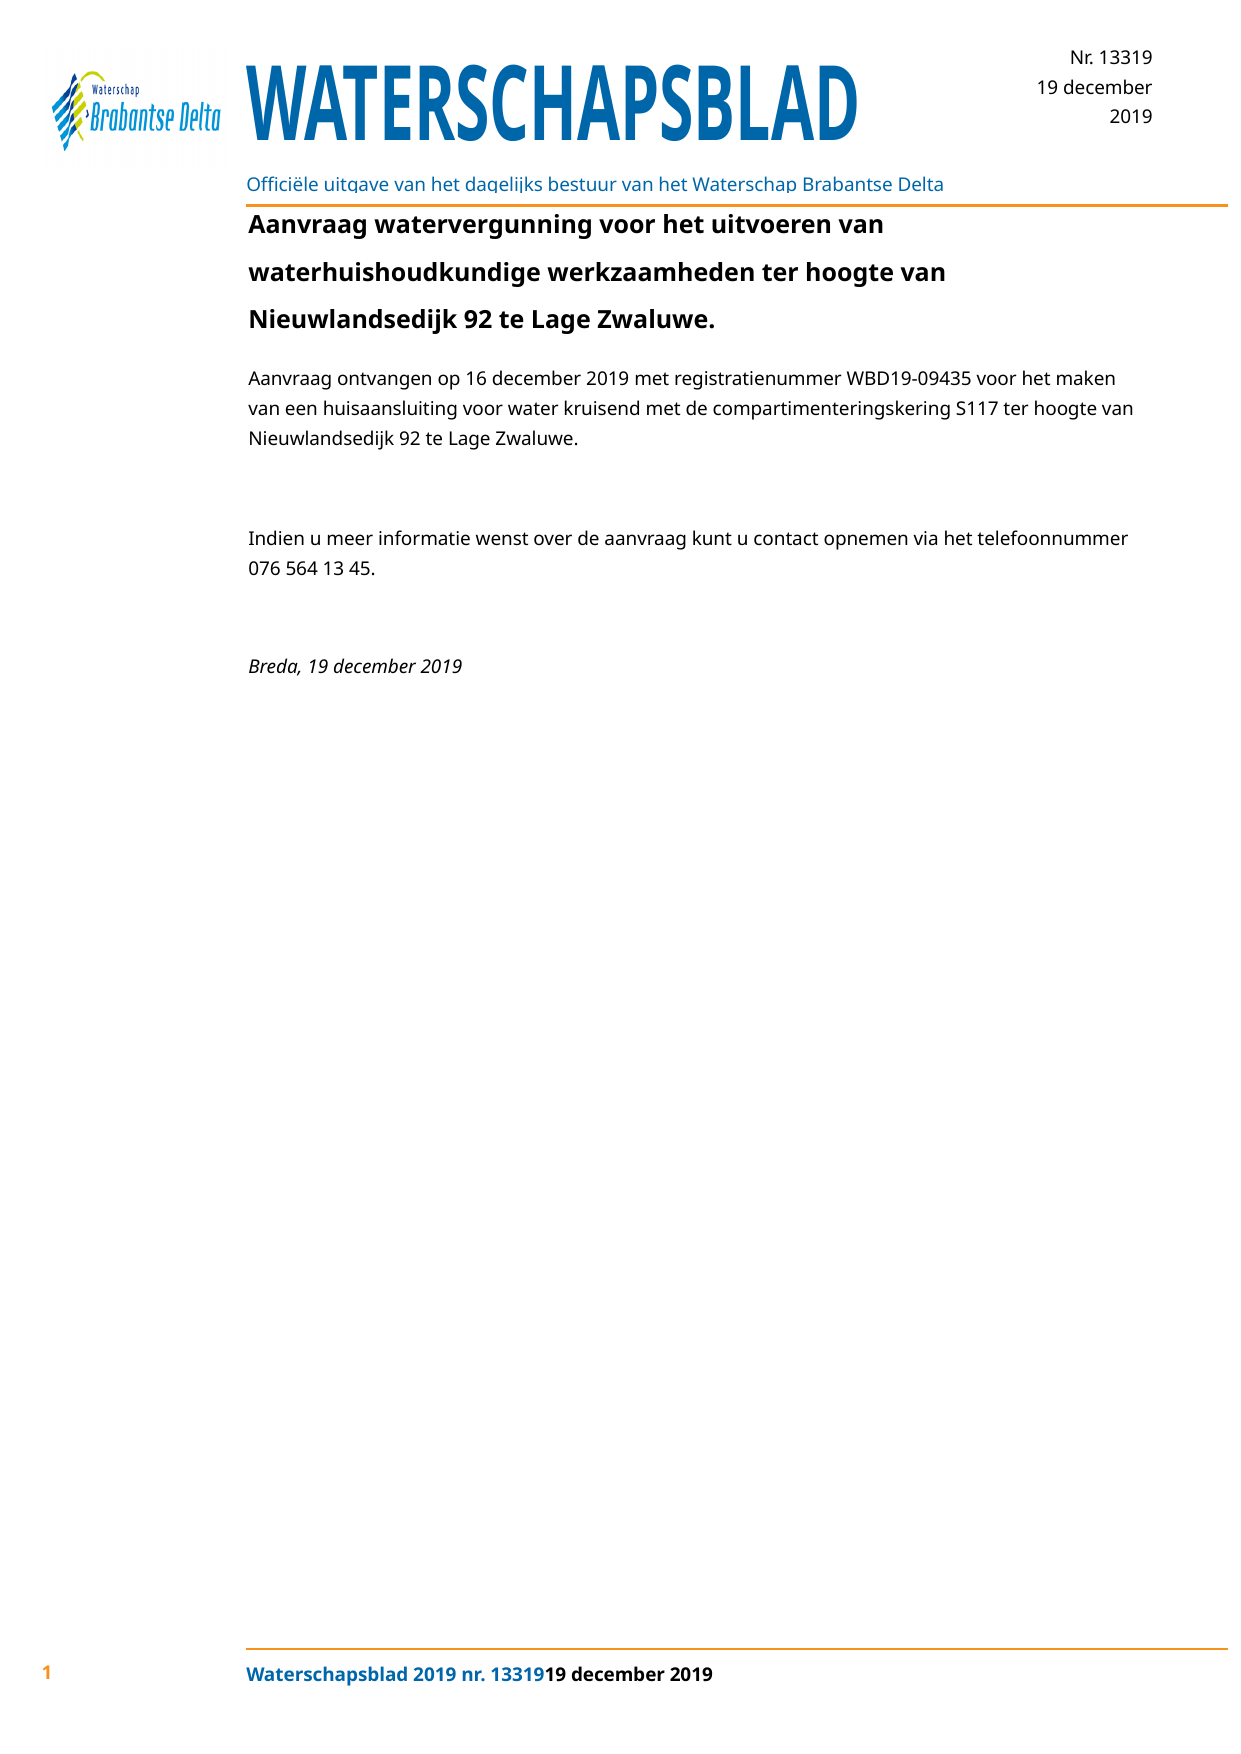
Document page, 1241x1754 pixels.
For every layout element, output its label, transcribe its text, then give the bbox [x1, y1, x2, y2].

text Indien u meer informatie wenst over de aanvraag kunt u contact opnemen via het telefoonnummer 076 564 13 45. [248, 526, 1152, 581]
text Aanvraag ontvangen op 16 december 2019 met registratienummer WBD19-09435 voor het maken van een huisaansluiting voor water kruisend met de compartimenteringskering S117 ter hoogte van Nieuwlandsedijk 92 te Lage Zwaluwe. [248, 366, 1152, 450]
text Aanvraag watervergunning voor het uitvoeren van waterhuishoudkundige werkzaamheden ter hoogte van Nieuwlandsedijk 92 te Lage Zwaluwe. [248, 207, 1152, 336]
picture [41, 47, 231, 172]
text Breda, 19 december 2019 [248, 653, 1152, 679]
